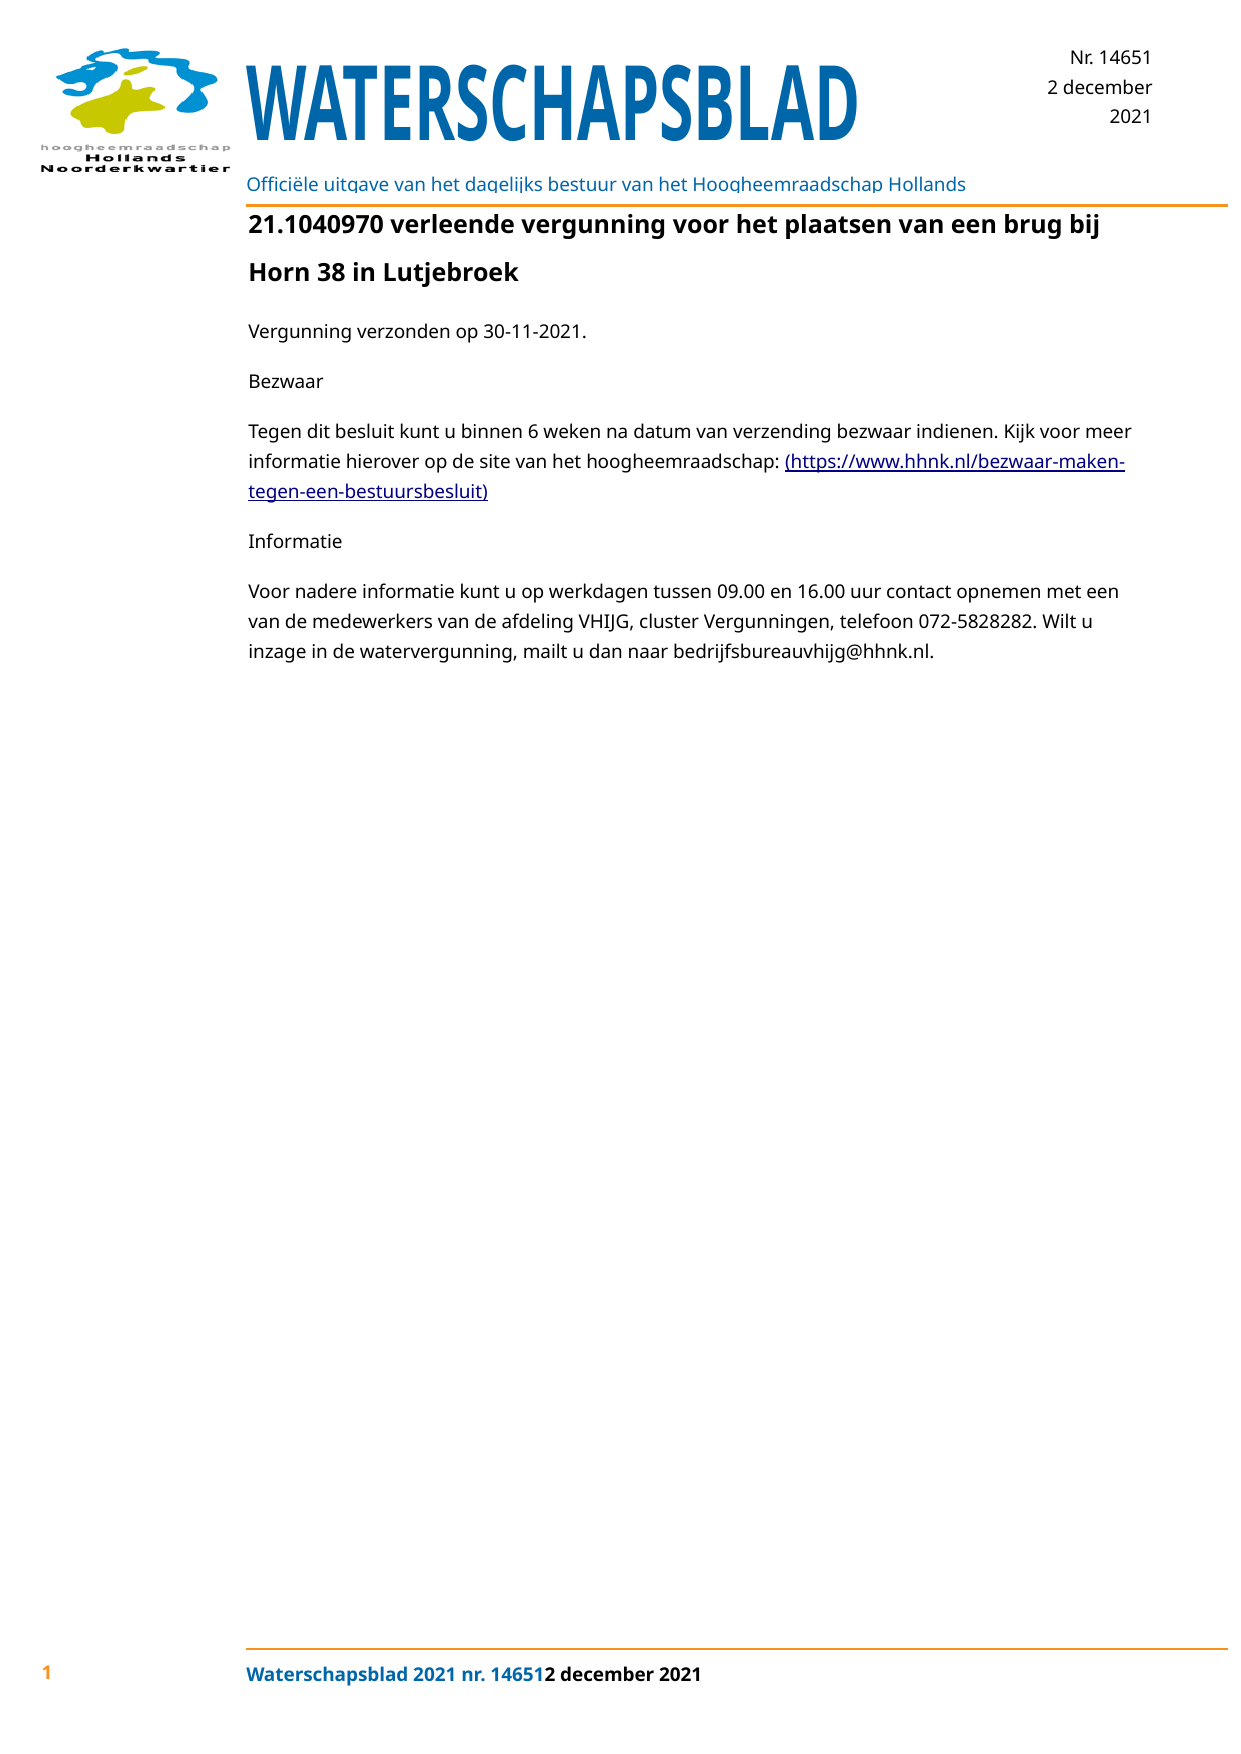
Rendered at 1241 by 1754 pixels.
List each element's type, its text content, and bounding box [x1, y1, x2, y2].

text Bezwaar [248, 368, 1152, 394]
text 21.1040970 verleende vergunning voor het plaatsen van een brug bij Horn 38 in Lutjebroek [248, 207, 1152, 288]
text Voor nadere informatie kunt u op werkdagen tussen 09.00 en 16.00 uur contact opnemen met een van de medewerkers van de afdeling VHIJG, cluster Vergunningen, telefoon 072-5828282. Wilt u inzage in de watervergunning, mailt u dan naar bedrijfsbureauvhijg@hhnk.nl. [248, 579, 1152, 664]
picture [41, 47, 231, 172]
text Informatie [248, 528, 1152, 554]
text Tegen dit besluit kunt u binnen 6 weken na datum van verzending bezwaar indienen. Kijk voor meer informatie hierover op de site van het hoogheemraadschap: (https://www.hhnk.nl/bezwaar-maken-tegen-een-bestuursbesluit) [248, 419, 1152, 504]
text Vergunning verzonden op 30-11-2021. [248, 318, 1152, 344]
